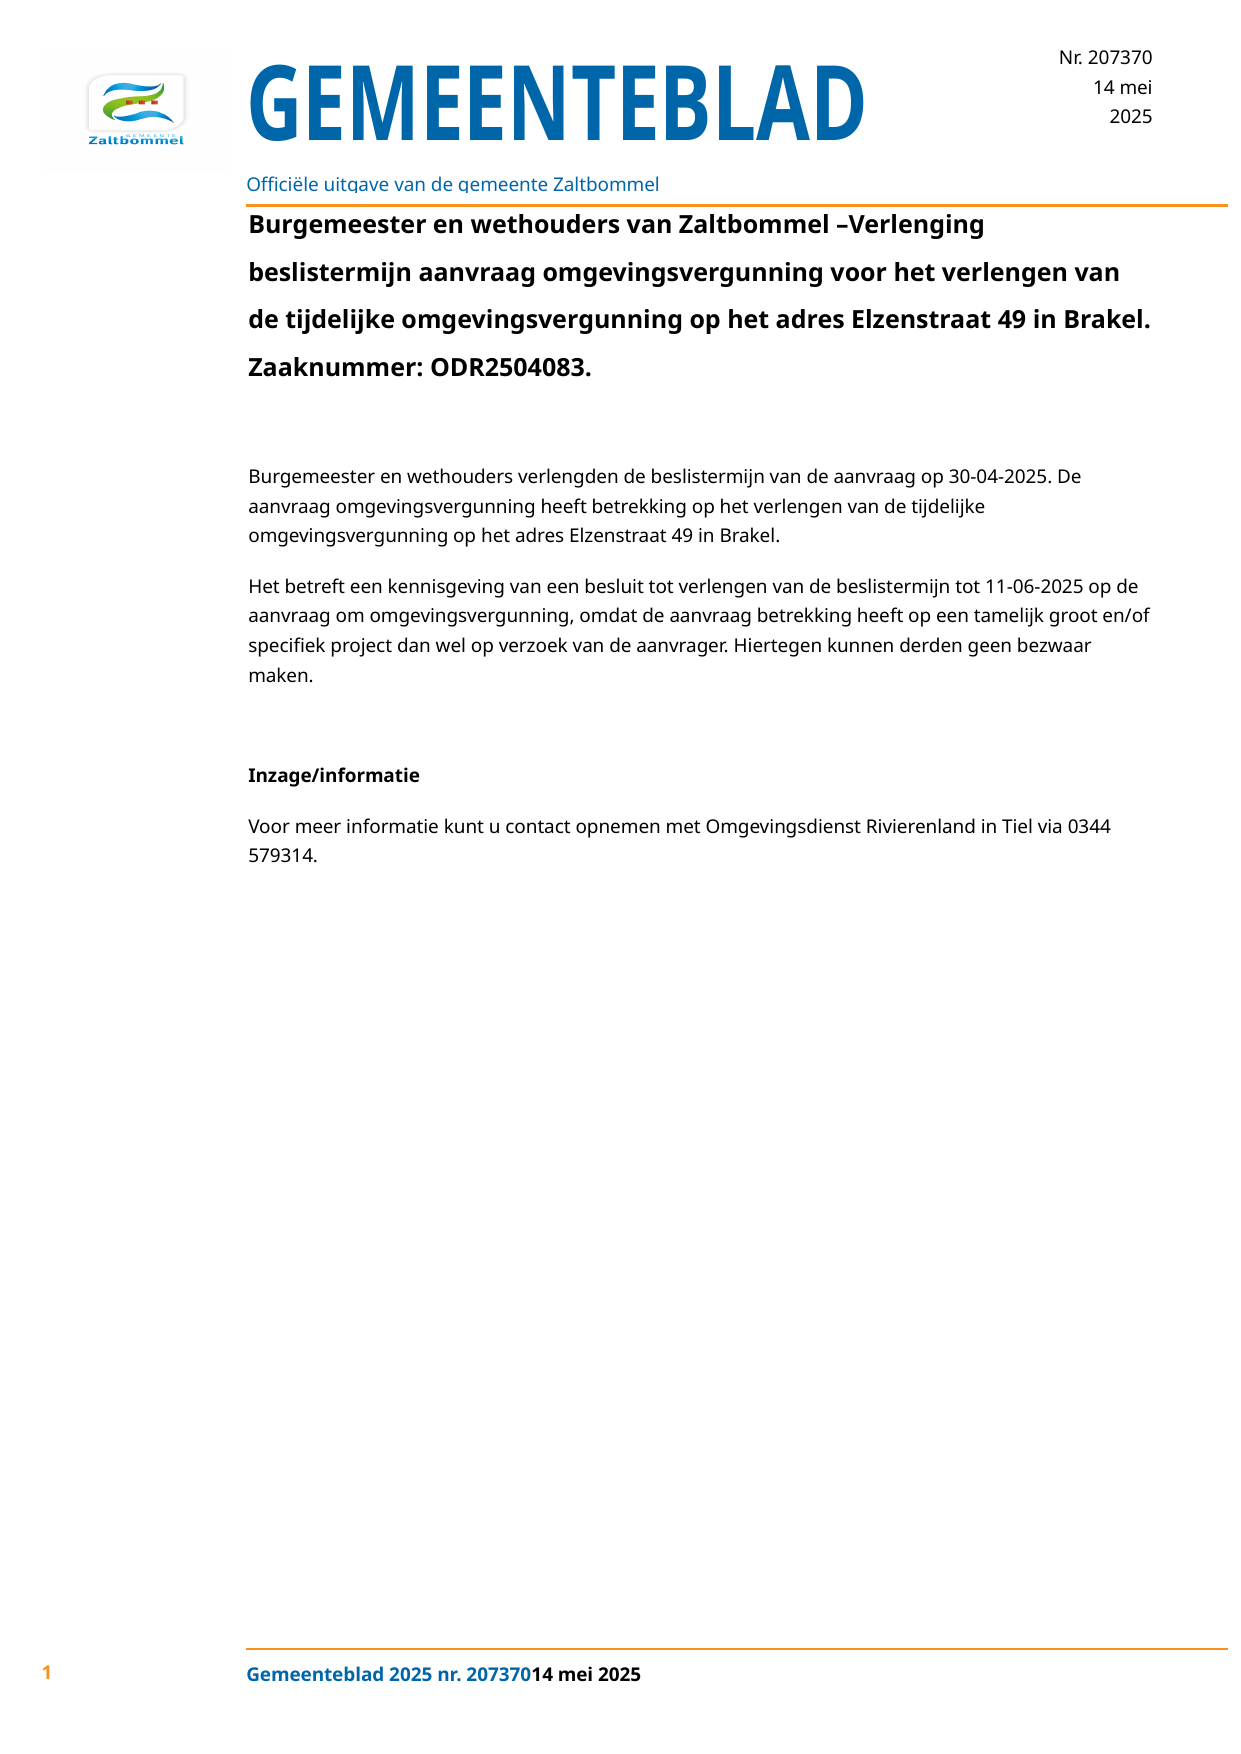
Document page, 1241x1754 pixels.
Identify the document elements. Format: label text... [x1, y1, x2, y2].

text Burgemeester en wethouders van Zaltbommel –Verlenging beslistermijn aanvraag omgevingsvergunning voor het verlengen van de tijdelijke omgevingsvergunning op het adres Elzenstraat 49 in Brakel. Zaaknummer: ODR2504083. [248, 207, 1152, 384]
picture [41, 47, 231, 172]
text Burgemeester en wethouders verlengden de beslistermijn van de aanvraag op 30-04-2025. De aanvraag omgevingsvergunning heeft betrekking op het verlengen van de tijdelijke omgevingsvergunning op het adres Elzenstraat 49 in Brakel. [248, 463, 1152, 548]
text Het betreft een kennisgeving van een besluit tot verlengen van de beslistermijn tot 11-06-2025 op de aanvraag om omgevingsvergunning, omdat de aanvraag betrekking heeft op een tamelijk groot en/of specifiek project dan wel op verzoek van de aanvrager. Hiertegen kunnen derden geen bezwaar maken. [248, 573, 1152, 688]
text Voor meer informatie kunt u contact opnemen met Omgevingsdienst Rivierenland in Tiel via 0344 579314. [248, 813, 1152, 868]
text Inzage/informatie [248, 763, 1152, 788]
